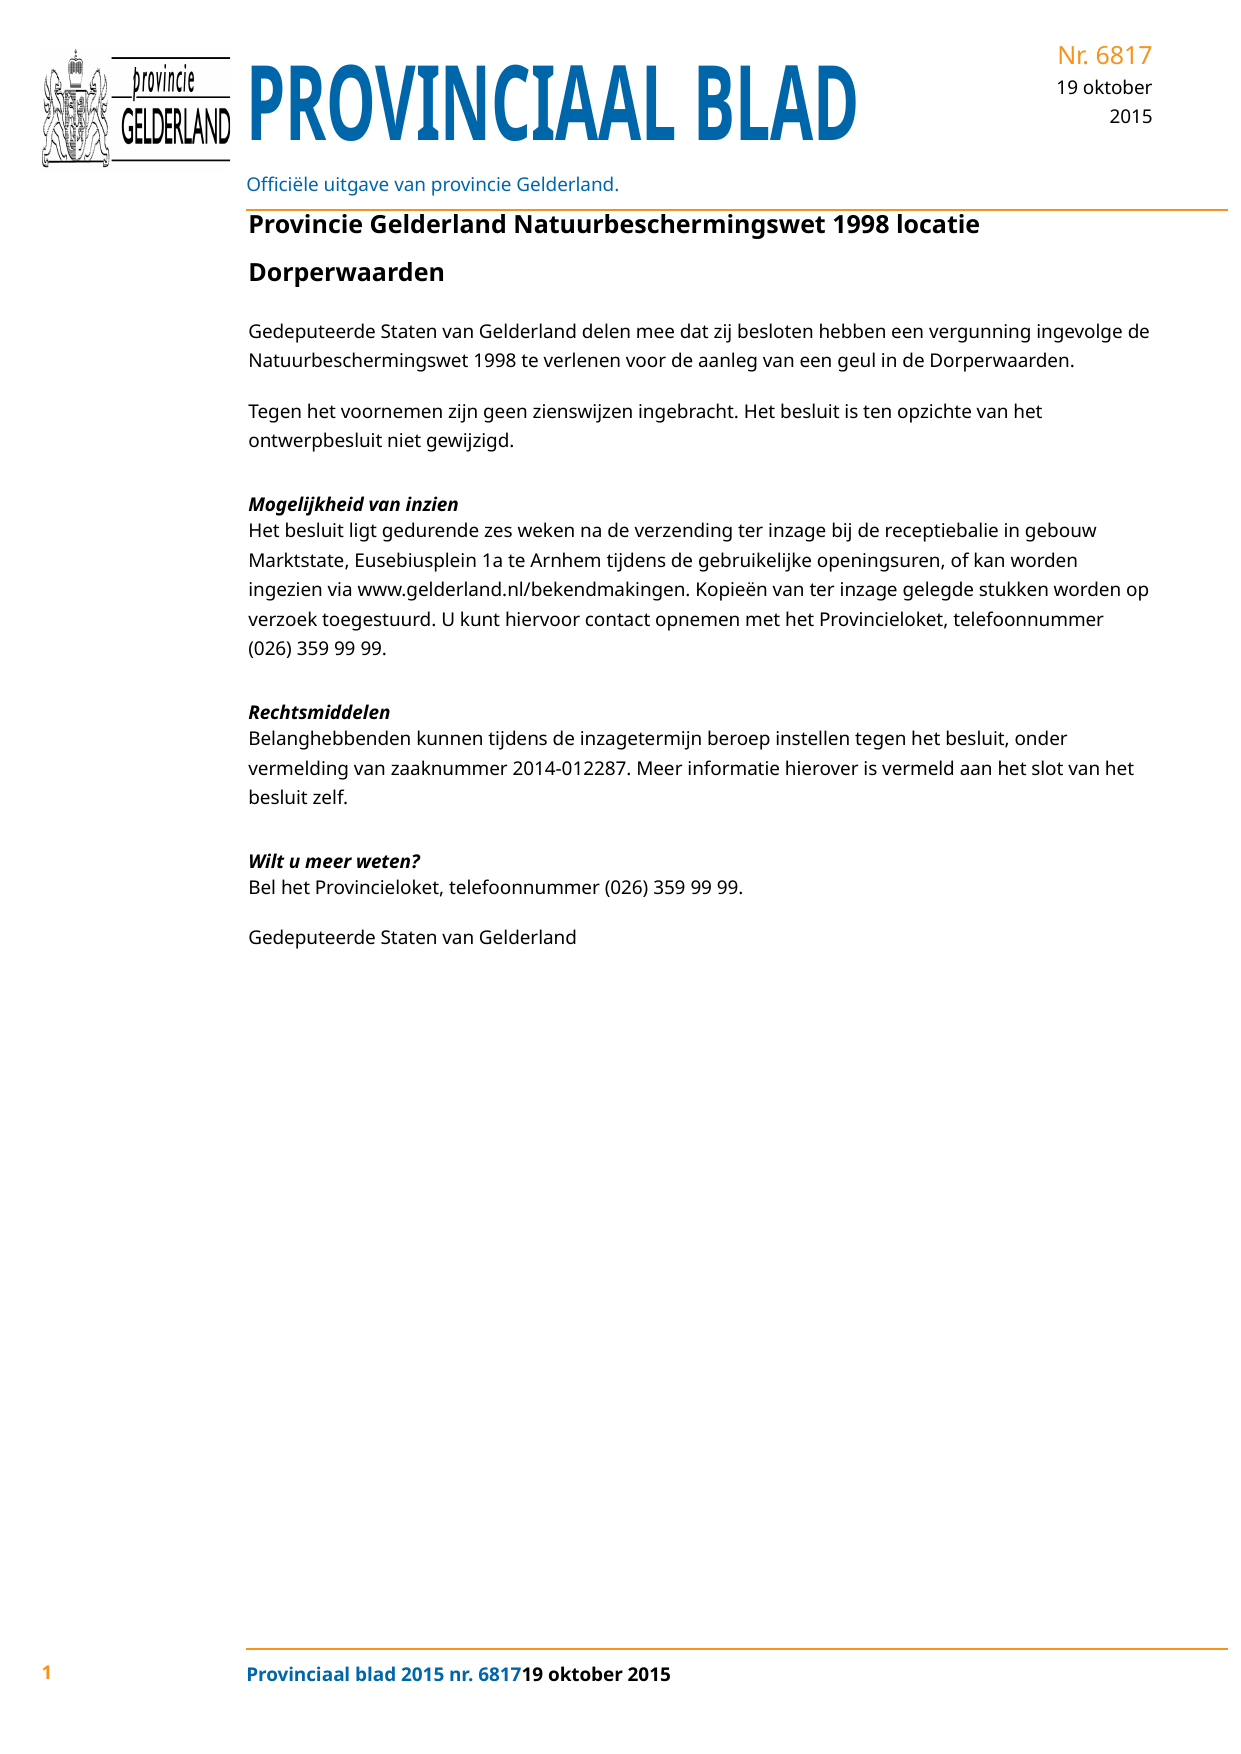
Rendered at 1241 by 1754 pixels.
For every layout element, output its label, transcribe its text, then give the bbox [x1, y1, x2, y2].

picture [41, 47, 231, 172]
text Provincie Gelderland Natuurbeschermingswet 1998 locatie Dorperwaarden [248, 211, 1152, 288]
text Gedeputeerde Staten van Gelderland [248, 924, 1152, 950]
text Wilt u meer weten? [248, 848, 1152, 874]
text Bel het Provincieloket, telefoonnummer (026) 359 99 99. [248, 874, 1152, 900]
text Het besluit ligt gedurende zes weken na de verzending ter inzage bij de receptiebalie in gebouw Marktstate, Eusebiusplein 1a te Arnhem tijdens de gebruikelijke openingsuren, of kan worden ingezien via www.gelderland.nl/bekendmakingen. Kopieën van ter inzage gelegde stukken worden op verzoek toegestuurd. U kunt hiervoor contact opnemen met het Provincieloket, telefoonnummer (026) 359 99 99. [248, 517, 1152, 661]
text Belanghebbenden kunnen tijdens de inzagetermijn beroep instellen tegen het besluit, onder vermelding van zaaknummer 2014-012287. Meer informatie hierover is vermeld aan het slot van het besluit zelf. [248, 725, 1152, 810]
text Gedeputeerde Staten van Gelderland delen mee dat zij besloten hebben een vergunning ingevolge de Natuurbeschermingswet 1998 te verlenen voor de aanleg van een geul in de Dorperwaarden. [248, 318, 1152, 373]
text Tegen het voornemen zijn geen zienswijzen ingebracht. Het besluit is ten opzichte van het ontwerpbesluit niet gewijzigd. [248, 398, 1152, 453]
text Mogelijkheid van inzien [248, 491, 1152, 517]
text Rechtsmiddelen [248, 699, 1152, 725]
